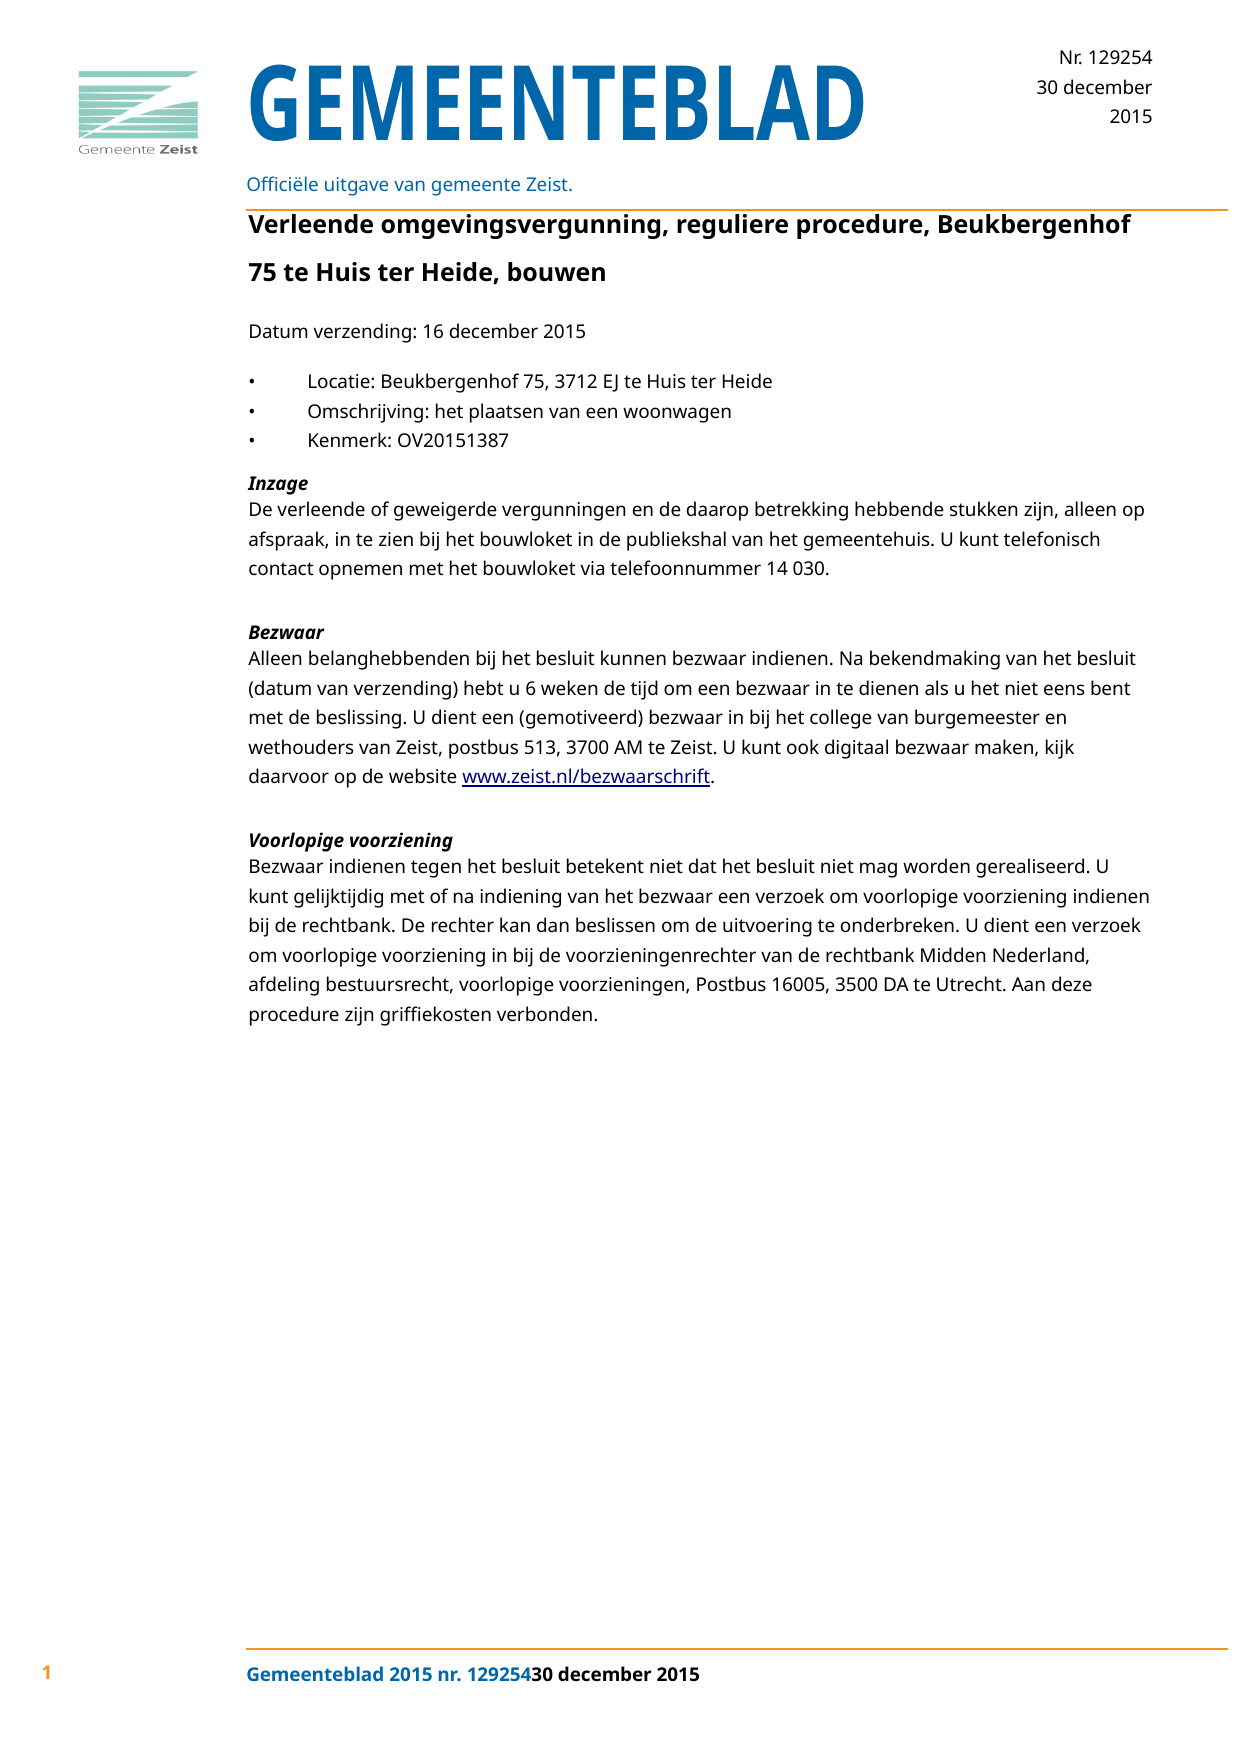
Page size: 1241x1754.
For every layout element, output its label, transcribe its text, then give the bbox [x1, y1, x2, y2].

text Bezwaar [248, 619, 1152, 645]
picture [41, 47, 231, 172]
list Omschrijving: het plaatsen van een woonwagen [248, 398, 1152, 424]
text Verleende omgevingsvergunning, reguliere procedure, Beukbergenhof 75 te Huis ter Heide, bouwen [248, 211, 1152, 288]
text De verleende of geweigerde vergunningen en de daarop betrekking hebbende stukken zijn, alleen op afspraak, in te zien bij het bouwloket in de publiekshal van het gemeentehuis. U kunt telefonisch contact opnemen met het bouwloket via telefoonnummer 14 030. [248, 496, 1152, 581]
text Inzage [248, 471, 1152, 496]
list Kenmerk: OV20151387 [248, 427, 1152, 453]
text Bezwaar indienen tegen het besluit betekent niet dat het besluit niet mag worden gerealiseerd. U kunt gelijktijdig met of na indiening van het bezwaar een verzoek om voorlopige voorziening indienen bij de rechtbank. De rechter kan dan beslissen om de uitvoering te onderbreken. U dient een verzoek om voorlopige voorziening in bij de voorzieningenrechter van de rechtbank Midden Nederland, afdeling bestuursrecht, voorlopige voorzieningen, Postbus 16005, 3500 DA te Utrecht. Aan deze procedure zijn griffiekosten verbonden. [248, 853, 1152, 1027]
text Alleen belanghebbenden bij het besluit kunnen bezwaar indienen. Na bekendmaking van het besluit (datum van verzending) hebt u 6 weken de tijd om een bezwaar in te dienen als u het niet eens bent met de beslissing. U dient een (gemotiveerd) bezwaar in bij het college van burgemeester en wethouders van Zeist, postbus 513, 3700 AM te Zeist. U kunt ook digitaal bezwaar maken, kijk daarvoor op de website www.zeist.nl/bezwaarschrift. [248, 645, 1152, 789]
text Voorlopige voorziening [248, 827, 1152, 853]
list Locatie: Beukbergenhof 75, 3712 EJ te Huis ter Heide [248, 368, 1152, 394]
text Datum verzending: 16 december 2015 [248, 318, 1152, 344]
